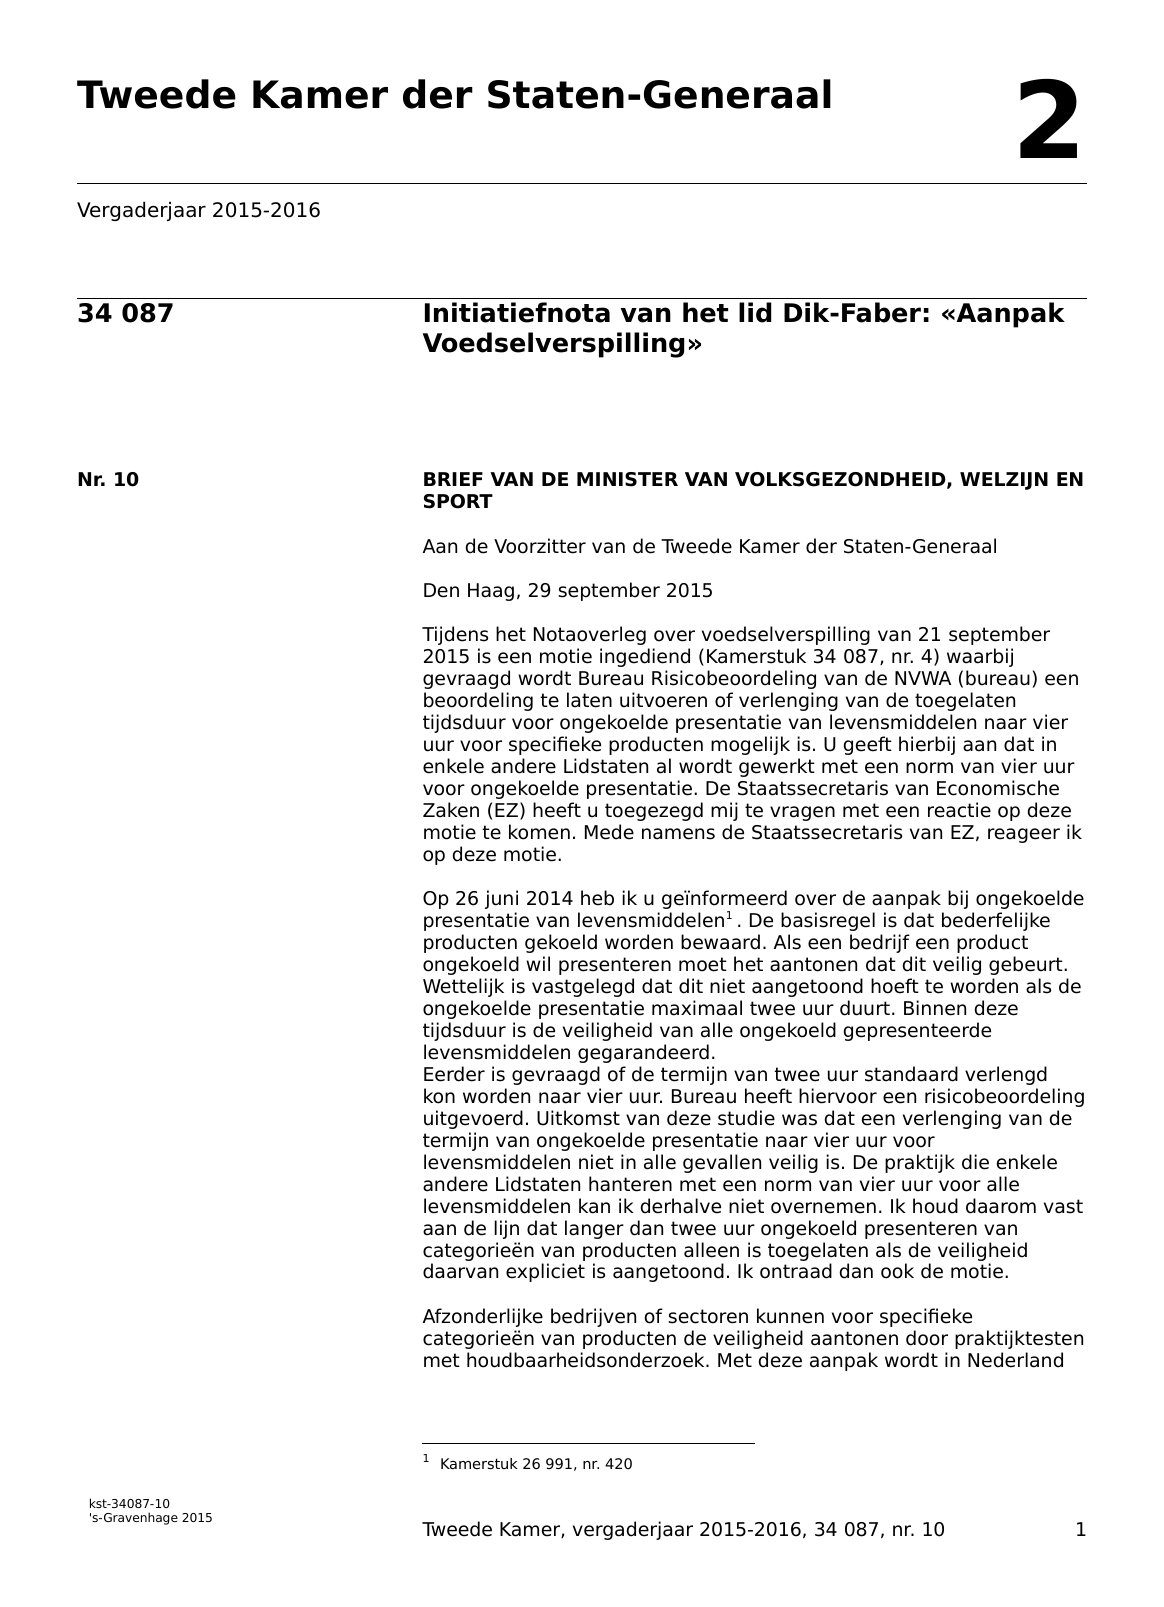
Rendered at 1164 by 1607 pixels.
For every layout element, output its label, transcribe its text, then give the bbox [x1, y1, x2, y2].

subtitle 34 087 Initiatiefnota van het lid Dik-Faber: «Aanpak Voedselverspilling» [77, 299, 1087, 358]
text Aan de Voorzitter van de Tweede Kamer der Staten-Generaal [422, 536, 1087, 557]
table_header 2 [886, 59, 1087, 183]
table_cell Vergaderjaar 2015-2016 [77, 184, 1087, 298]
text kst-34087-10 [88, 1497, 323, 1511]
text Afzonderlijke bedrijven of sectoren kunnen voor specifieke categorieën van producten de veiligheid aantonen door praktijktesten met houdbaarheidsonderzoek. Met deze aanpak wordt in Nederland [422, 1306, 1087, 1372]
text Kamerstuk 26 991, nr. 420 [422, 1452, 1087, 1474]
table_header Tweede Kamer der Staten-Generaal [77, 59, 886, 183]
text 's-Gravenhage 2015 [88, 1511, 323, 1525]
text Op 26 juni 2014 heb ik u geïnformeerd over de aanpak bij ongekoelde presentatie van levensmiddelen. De basisregel is dat bederfelijke producten gekoeld worden bewaard. Als een bedrijf een product ongekoeld wil presenteren moet het aantonen dat dit veilig gebeurt. Wettelijk is vastgelegd dat dit niet aangetoond hoeft te worden als de ongekoelde presentatie maximaal twee uur duurt. Binnen deze tijdsduur is de veiligheid van alle ongekoeld gepresenteerde levensmiddelen gegarandeerd. [422, 888, 1087, 1064]
text Eerder is gevraagd of de termijn van twee uur standaard verlengd kon worden naar vier uur. Bureau heeft hiervoor een risicobeoordeling uitgevoerd. Uitkomst van deze studie was dat een verlenging van de termijn van ongekoelde presentatie naar vier uur voor levensmiddelen niet in alle gevallen veilig is. De praktijk die enkele andere Lidstaten hanteren met een norm van vier uur voor alle levensmiddelen kan ik derhalve niet overnemen. Ik houd daarom vast aan de lijn dat langer dan twee uur ongekoeld presenteren van categorieën van producten alleen is toegelaten als de veiligheid daarvan expliciet is aangetoond. Ik ontraad dan ook de motie. [422, 1064, 1087, 1283]
subtitle Nr. 10 BRIEF VAN DE MINISTER VAN VOLKSGEZONDHEID, WELZIJN EN SPORT [77, 469, 1087, 513]
text Den Haag, 29 september 2015 [422, 580, 1087, 602]
text Tijdens het Notaoverleg over voedselverspilling van 21 september 2015 is een motie ingediend (Kamerstuk 34 087, nr. 4) waarbij gevraagd wordt Bureau Risicobeoordeling van de NVWA (bureau) een beoordeling te laten uitvoeren of verlenging van de toegelaten tijdsduur voor ongekoelde presentatie van levensmiddelen naar vier uur voor specifieke producten mogelijk is. U geeft hierbij aan dat in enkele andere Lidstaten al wordt gewerkt met een norm van vier uur voor ongekoelde presentatie. De Staatssecretaris van Economische Zaken (EZ) heeft u toegezegd mij te vragen met een reactie op deze motie te komen. Mede namens de Staatssecretaris van EZ, reageer ik op deze motie. [422, 624, 1087, 866]
